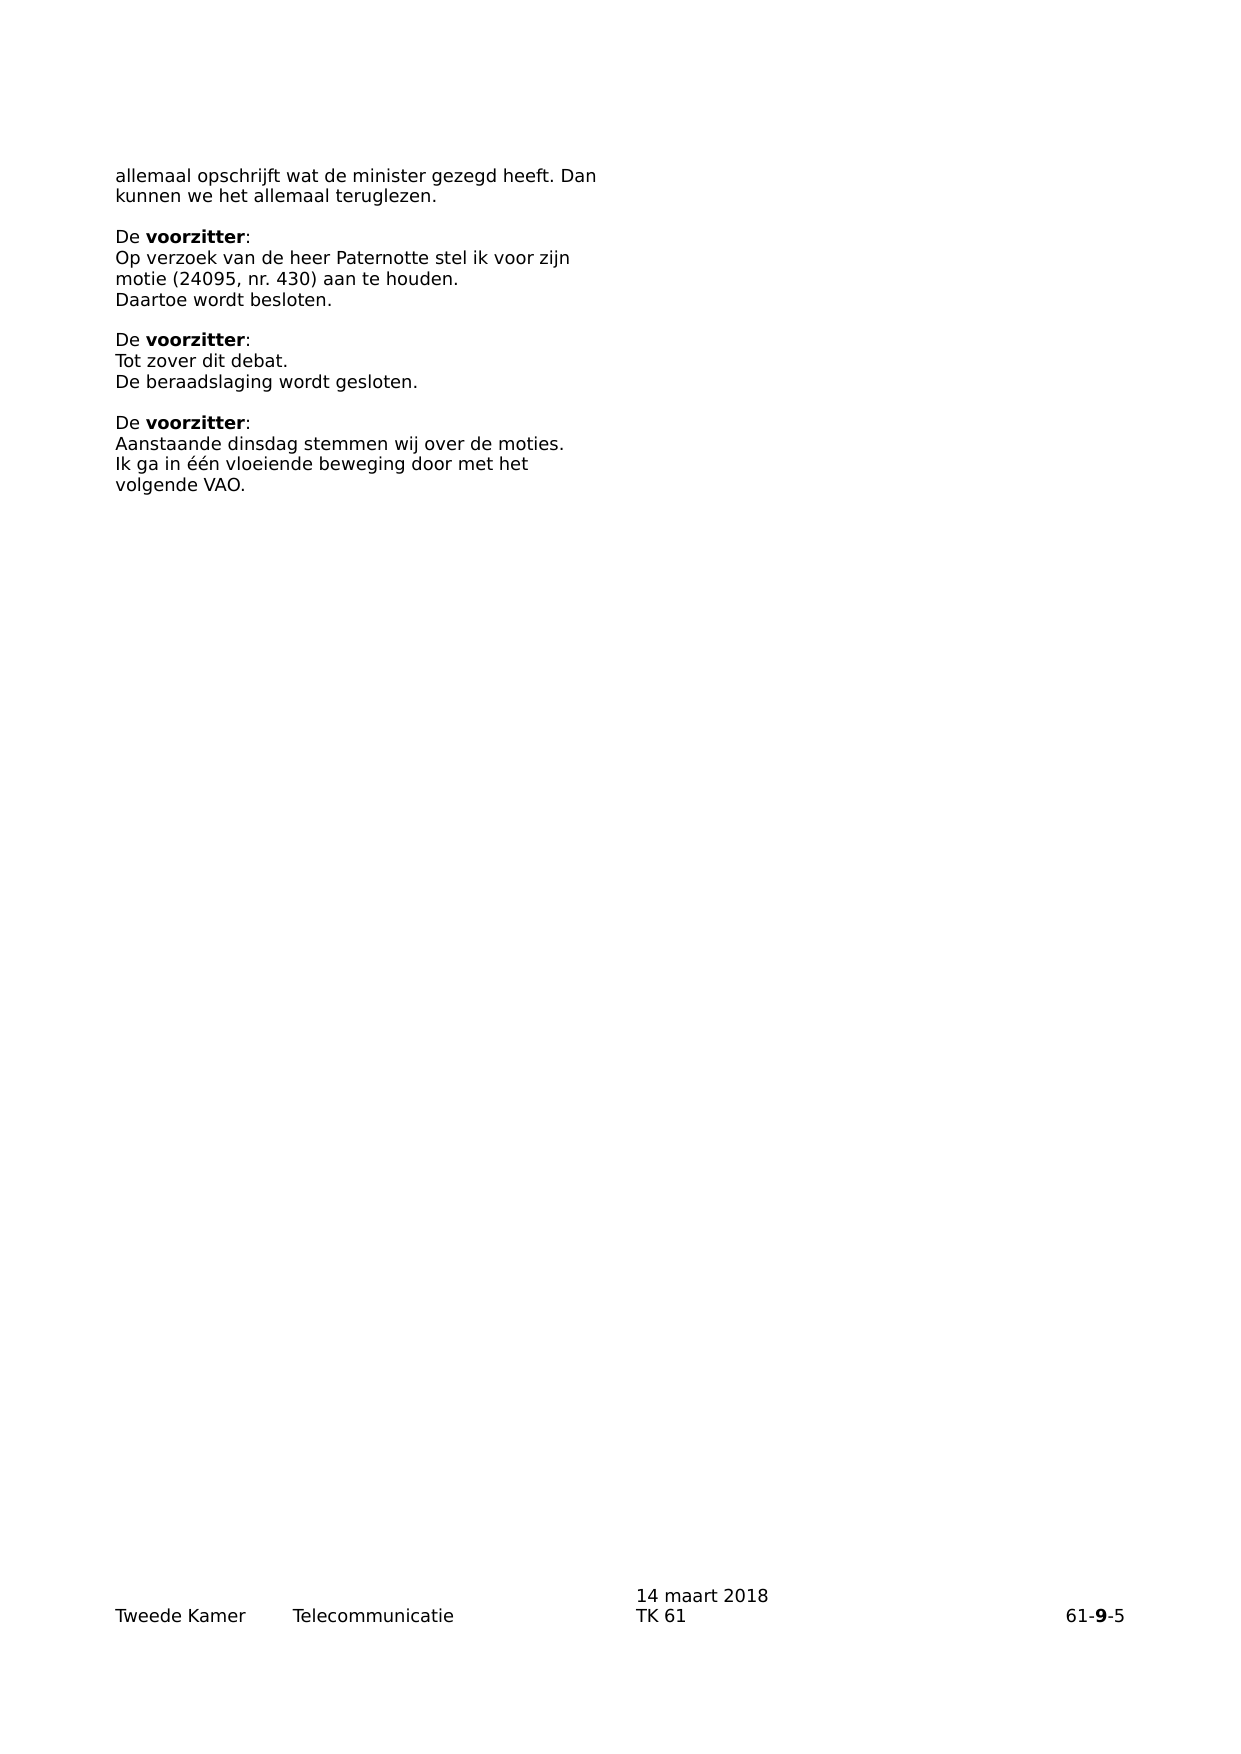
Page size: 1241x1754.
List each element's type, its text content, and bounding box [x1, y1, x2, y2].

text Aanstaande dinsdag stemmen wij over de moties. [115, 433, 605, 454]
text Tot zover dit debat. [115, 351, 605, 372]
text Ik ga in één vloeiende beweging door met het volgende VAO. [115, 454, 605, 496]
text Daartoe wordt besloten. [115, 289, 605, 310]
text De voorzitter: [115, 227, 605, 248]
text Op verzoek van de heer Paternotte stel ik voor zijn motie (24095, nr. 430) aan te houden. [115, 248, 605, 289]
text allemaal opschrijft wat de minister gezegd heeft. Dan kunnen we het allemaal teruglezen. [115, 165, 605, 207]
text De voorzitter: [115, 413, 605, 433]
text De beraadslaging wordt gesloten. [115, 372, 605, 393]
text De voorzitter: [115, 330, 605, 351]
